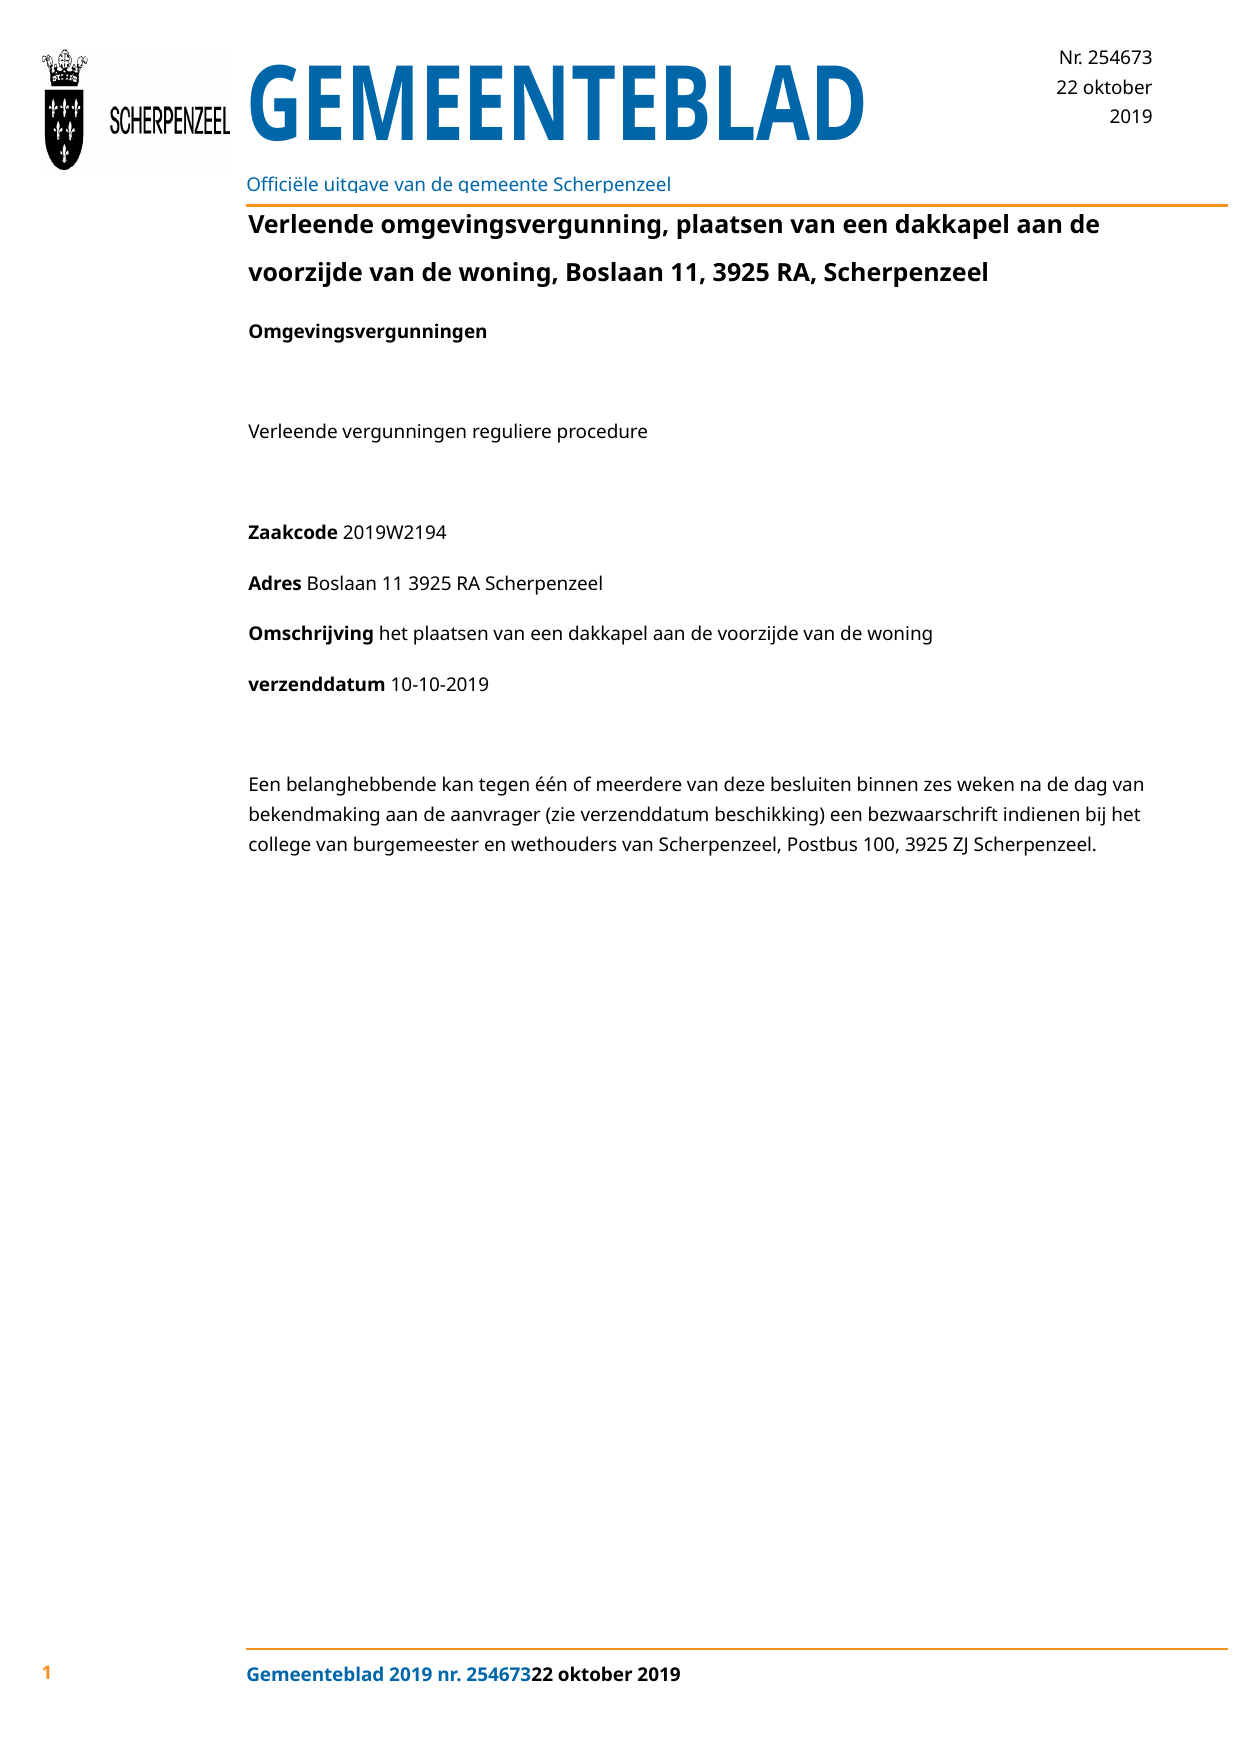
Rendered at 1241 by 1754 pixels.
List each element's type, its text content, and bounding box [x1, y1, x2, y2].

text Verleende vergunningen reguliere procedure [248, 419, 1152, 444]
text Een belanghebbende kan tegen één of meerdere van deze besluiten binnen zes weken na de dag van bekendmaking aan de aanvrager (zie verzenddatum beschikking) een bezwaarschrift indienen bij het college van burgemeester en wethouders van Scherpenzeel, Postbus 100, 3925 ZJ Scherpenzeel. [248, 772, 1152, 857]
text Omschrijving het plaatsen van een dakkapel aan de voorzijde van de woning [248, 620, 1152, 646]
text Zaakcode 2019W2194 [248, 519, 1152, 545]
text Verleende omgevingsvergunning, plaatsen van een dakkapel aan de voorzijde van de woning, Boslaan 11, 3925 RA, Scherpenzeel [248, 207, 1152, 288]
picture [41, 47, 231, 172]
text Adres Boslaan 11 3925 RA Scherpenzeel [248, 570, 1152, 596]
text verzenddatum 10-10-2019 [248, 671, 1152, 697]
text Omgevingsvergunningen [248, 318, 1152, 344]
